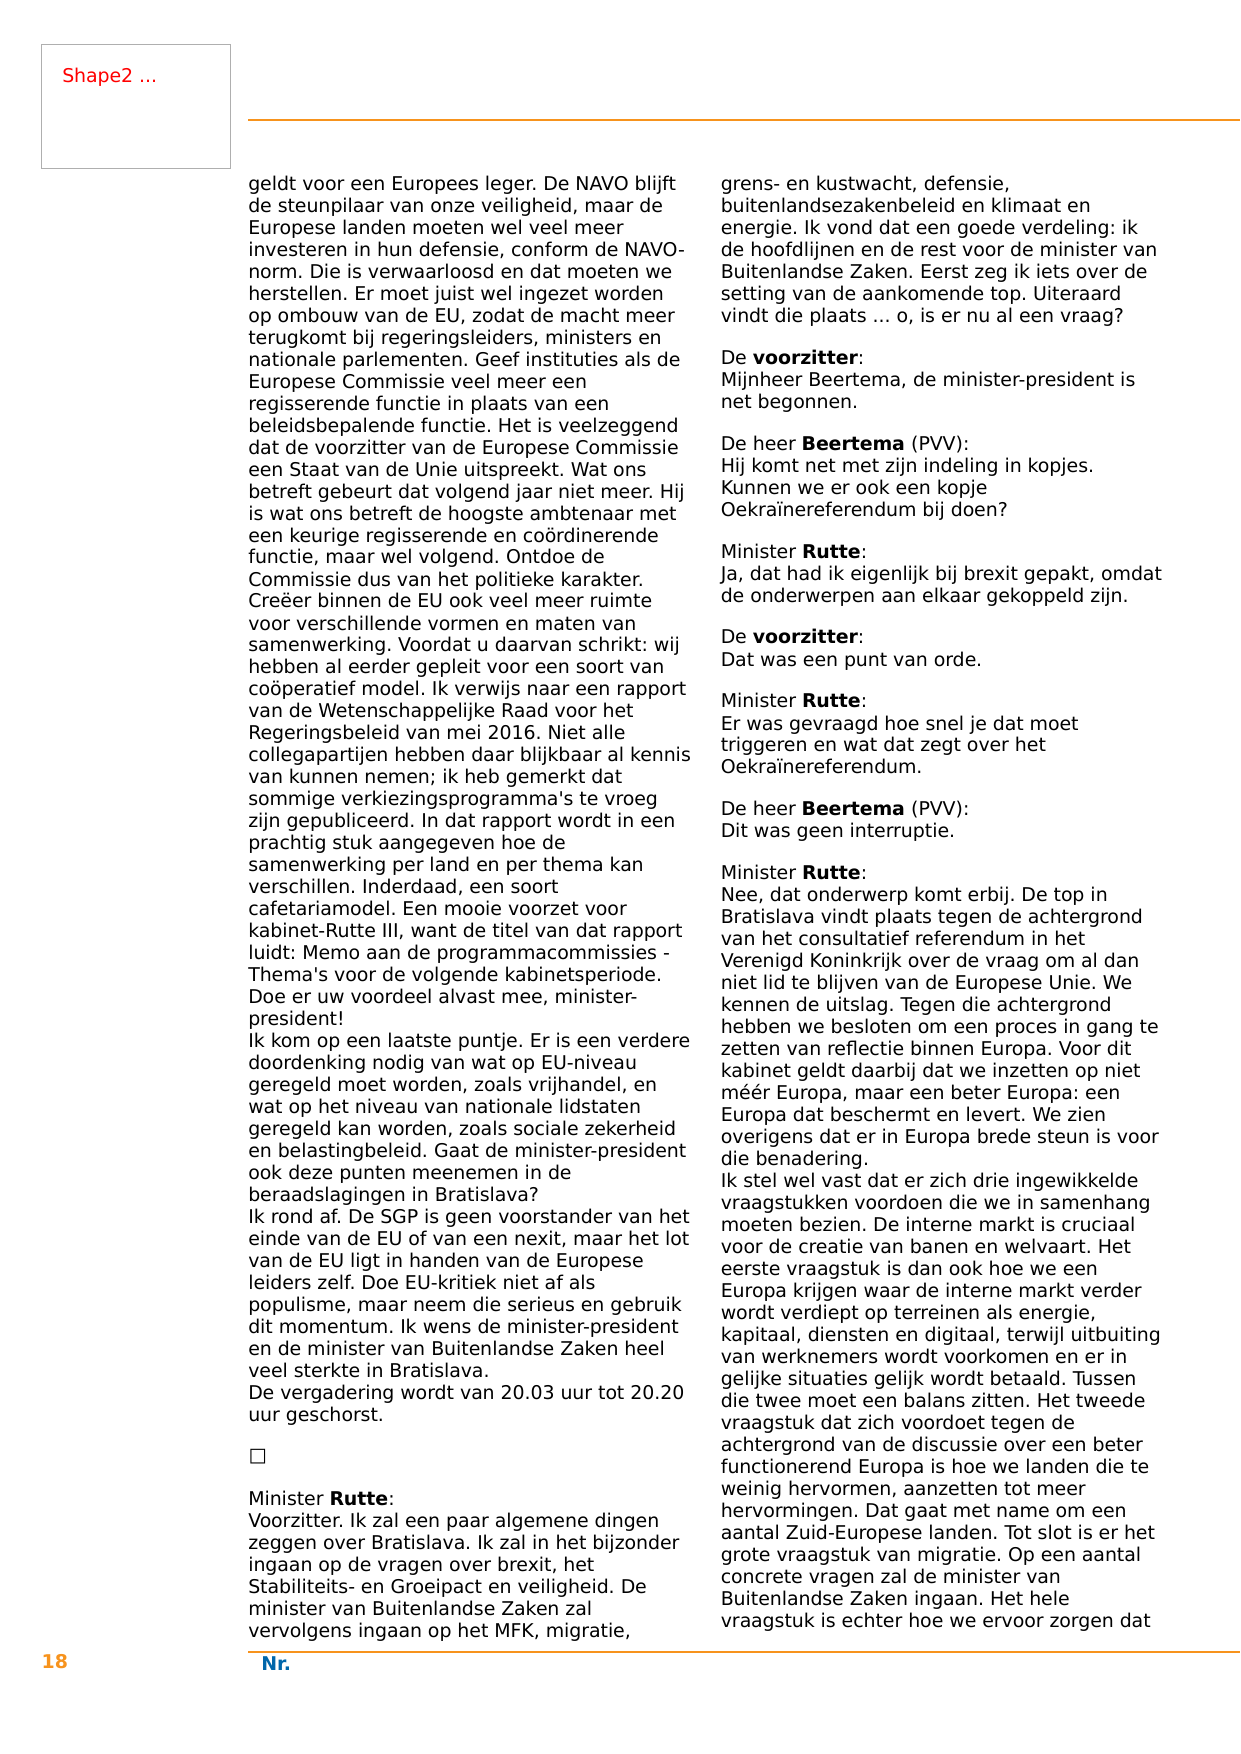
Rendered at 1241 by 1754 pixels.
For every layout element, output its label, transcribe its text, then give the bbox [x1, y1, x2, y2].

text Er was gevraagd hoe snel je dat moet triggeren en wat dat zegt over het Oekraïnereferendum. [721, 712, 1163, 778]
text Minister Rutte: [721, 690, 1163, 712]
text Dit was geen interruptie. [721, 820, 1163, 842]
text Ik rond af. De SGP is geen voorstander van het einde van de EU of van een nexit, maar het lot van de EU ligt in handen van de Europese leiders zelf. Doe EU-kritiek niet af als populisme, maar neem die serieus en gebruik dit momentum. Ik wens de minister-president en de minister van Buitenlandse Zaken heel veel sterkte in Bratislava. [248, 1206, 691, 1382]
text De heer Beertema (PVV): [721, 798, 1163, 820]
text Minister Rutte: [248, 1488, 691, 1509]
text Ja, dat had ik eigenlijk bij brexit gepakt, omdat de onderwerpen aan elkaar gekoppeld zijn. [721, 562, 1163, 606]
text Minister Rutte: [721, 541, 1163, 562]
text De voorzitter: [721, 626, 1163, 648]
text ⬜ [248, 1446, 691, 1468]
text geldt voor een Europees leger. De NAVO blijft de steunpilaar van onze veiligheid, maar de Europese landen moeten wel veel meer investeren in hun defensie, conform de NAVO-norm. Die is verwaarloosd en dat moeten we herstellen. Er moet juist wel ingezet worden op ombouw van de EU, zodat de macht meer terugkomt bij regeringsleiders, ministers en nationale parlementen. Geef instituties als de Europese Commissie veel meer een regisserende functie in plaats van een beleidsbepalende functie. Het is veelzeggend dat de voorzitter van de Europese Commissie een Staat van de Unie uitspreekt. Wat ons betreft gebeurt dat volgend jaar niet meer. Hij is wat ons betreft de hoogste ambtenaar met een keurige regisserende en coördinerende functie, maar wel volgend. Ontdoe de Commissie dus van het politieke karakter. [248, 173, 691, 590]
text Nee, dat onderwerp komt erbij. De top in Bratislava vindt plaats tegen de achtergrond van het consultatief referendum in het Verenigd Koninkrijk over de vraag om al dan niet lid te blijven van de Europese Unie. We kennen de uitslag. Tegen die achtergrond hebben we besloten om een proces in gang te zetten van reflectie binnen Europa. Voor dit kabinet geldt daarbij dat we inzetten op niet méér Europa, maar een beter Europa: een Europa dat beschermt en levert. We zien overigens dat er in Europa brede steun is voor die benadering. [721, 884, 1163, 1170]
text De voorzitter: [721, 347, 1163, 369]
text Dat was een punt van orde. [721, 648, 1163, 670]
text De heer Beertema (PVV): [721, 433, 1163, 454]
text Voorzitter. Ik zal een paar algemene dingen zeggen over Bratislava. Ik zal in het bijzonder ingaan op de vragen over brexit, het Stabiliteits- en Groeipact en veiligheid. De minister van Buitenlandse Zaken zal vervolgens ingaan op het MFK, migratie, [248, 1509, 691, 1641]
text Creëer binnen de EU ook veel meer ruimte voor verschillende vormen en maten van samenwerking. Voordat u daarvan schrikt: wij hebben al eerder gepleit voor een soort van coöperatief model. Ik verwijs naar een rapport van de Wetenschappelijke Raad voor het Regeringsbeleid van mei 2016. Niet alle collegapartijen hebben daar blijkbaar al kennis van kunnen nemen; ik heb gemerkt dat sommige verkiezingsprogramma's te vroeg zijn gepubliceerd. In dat rapport wordt in een prachtig stuk aangegeven hoe de samenwerking per land en per thema kan verschillen. Inderdaad, een soort cafetariamodel. Een mooie voorzet voor kabinet-Rutte III, want de titel van dat rapport luidt: Memo aan de programmacommissies - Thema's voor de volgende kabinetsperiode. Doe er uw voordeel alvast mee, minister-president! [248, 590, 691, 1030]
text grens- en kustwacht, defensie, buitenlandsezakenbeleid en klimaat en energie. Ik vond dat een goede verdeling: ik de hoofdlijnen en de rest voor de minister van Buitenlandse Zaken. Eerst zeg ik iets over de setting van de aankomende top. Uiteraard vindt die plaats ... o, is er nu al een vraag? [721, 173, 1163, 327]
text Ik stel wel vast dat er zich drie ingewikkelde vraagstukken voordoen die we in samenhang moeten bezien. De interne markt is cruciaal voor de creatie van banen en welvaart. Het eerste vraagstuk is dan ook hoe we een Europa krijgen waar de interne markt verder wordt verdiept op terreinen als energie, kapitaal, diensten en digitaal, terwijl uitbuiting van werknemers wordt voorkomen en er in gelijke situaties gelijk wordt betaald. Tussen die twee moet een balans zitten. Het tweede vraagstuk dat zich voordoet tegen de achtergrond van de discussie over een beter functionerend Europa is hoe we landen die te weinig hervormen, aanzetten tot meer hervormingen. Dat gaat met name om een aantal Zuid-Europese landen. Tot slot is er het grote vraagstuk van migratie. Op een aantal concrete vragen zal de minister van Buitenlandse Zaken ingaan. Het hele vraagstuk is echter hoe we ervoor zorgen dat [721, 1170, 1163, 1632]
text Mijnheer Beertema, de minister-president is net begonnen. [721, 369, 1163, 413]
text Minister Rutte: [721, 862, 1163, 884]
text De vergadering wordt van 20.03 uur tot 20.20 uur geschorst. [248, 1382, 691, 1426]
text Ik kom op een laatste puntje. Er is een verdere doordenking nodig van wat op EU-niveau geregeld moet worden, zoals vrijhandel, en wat op het niveau van nationale lidstaten geregeld kan worden, zoals sociale zekerheid en belastingbeleid. Gaat de minister-president ook deze punten meenemen in de beraadslagingen in Bratislava? [248, 1030, 691, 1206]
text Hij komt net met zijn indeling in kopjes. Kunnen we er ook een kopje Oekraïnereferendum bij doen? [721, 454, 1163, 521]
